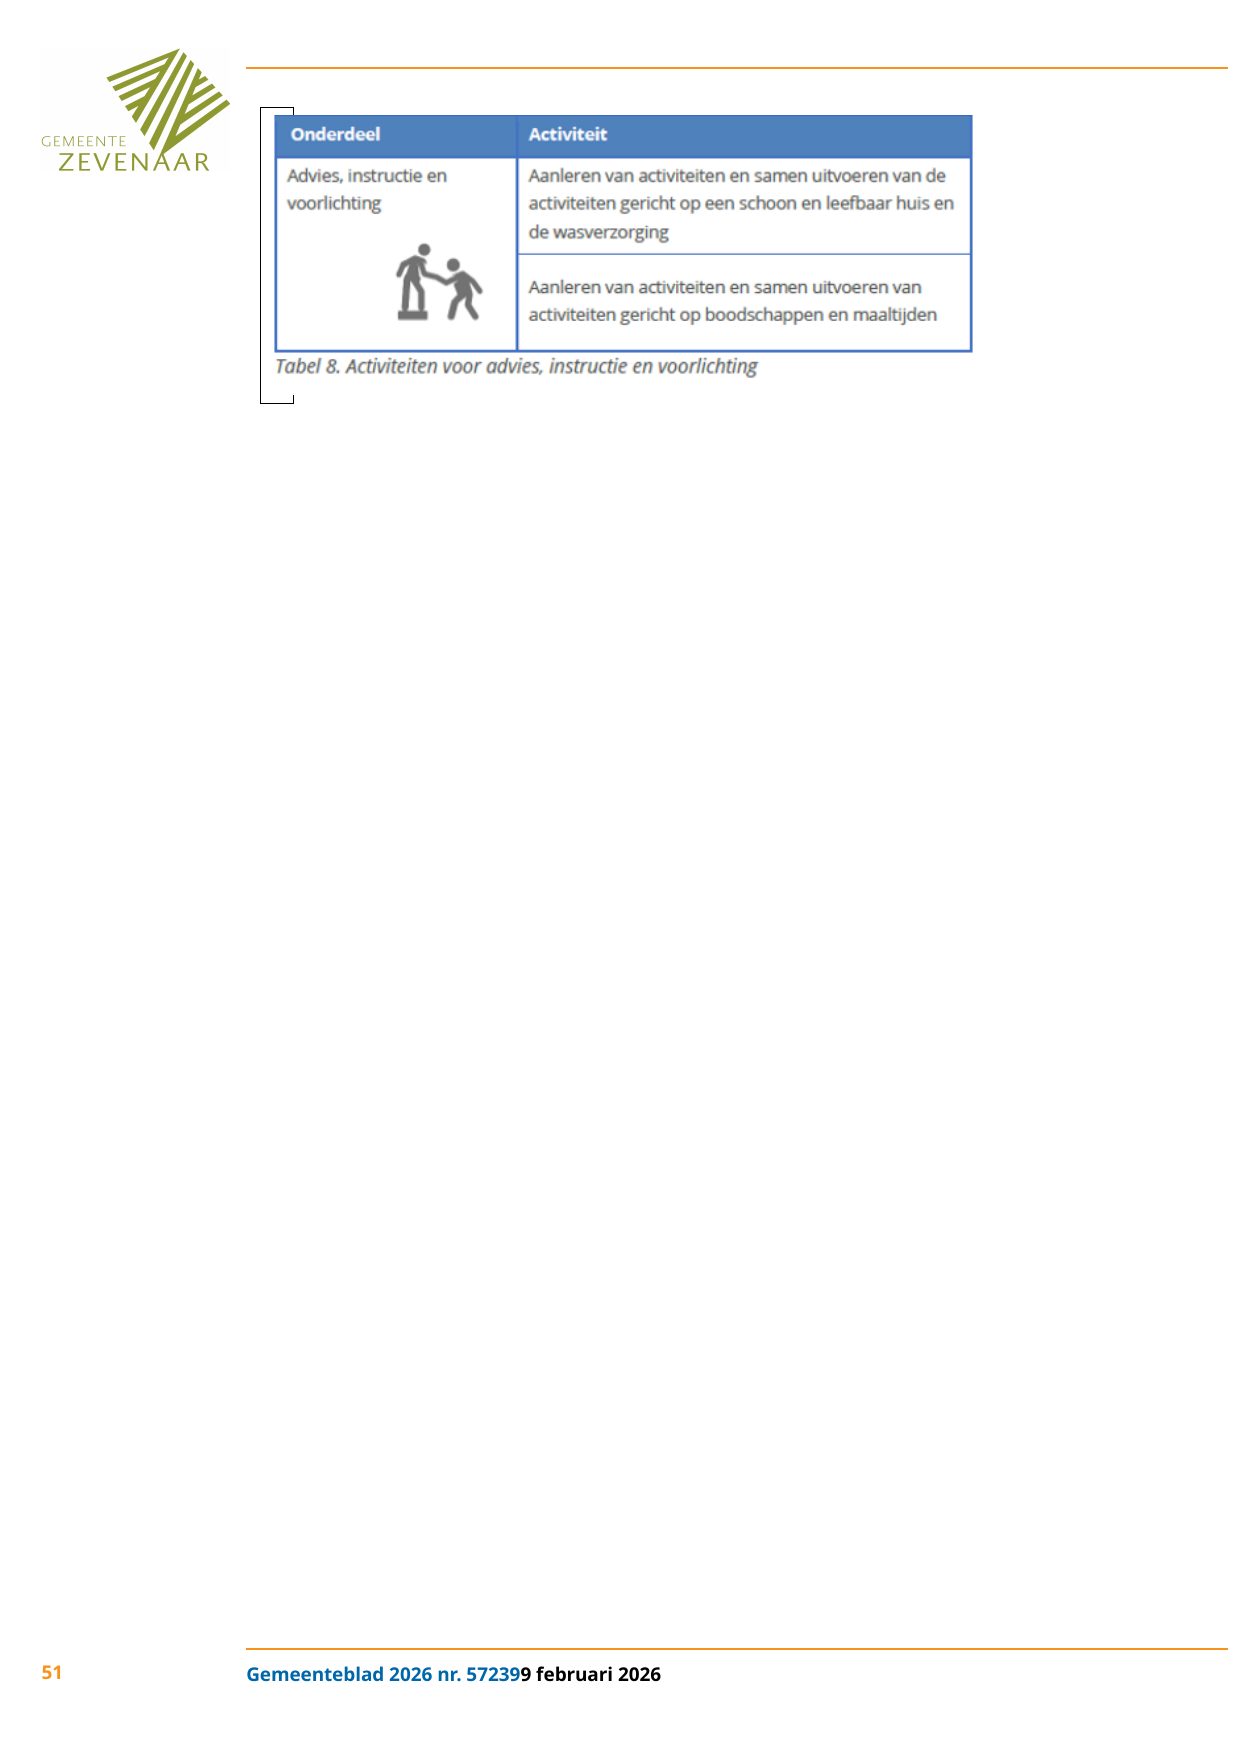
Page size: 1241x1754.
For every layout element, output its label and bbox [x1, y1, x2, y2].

picture [268, 115, 978, 395]
picture [41, 47, 231, 172]
